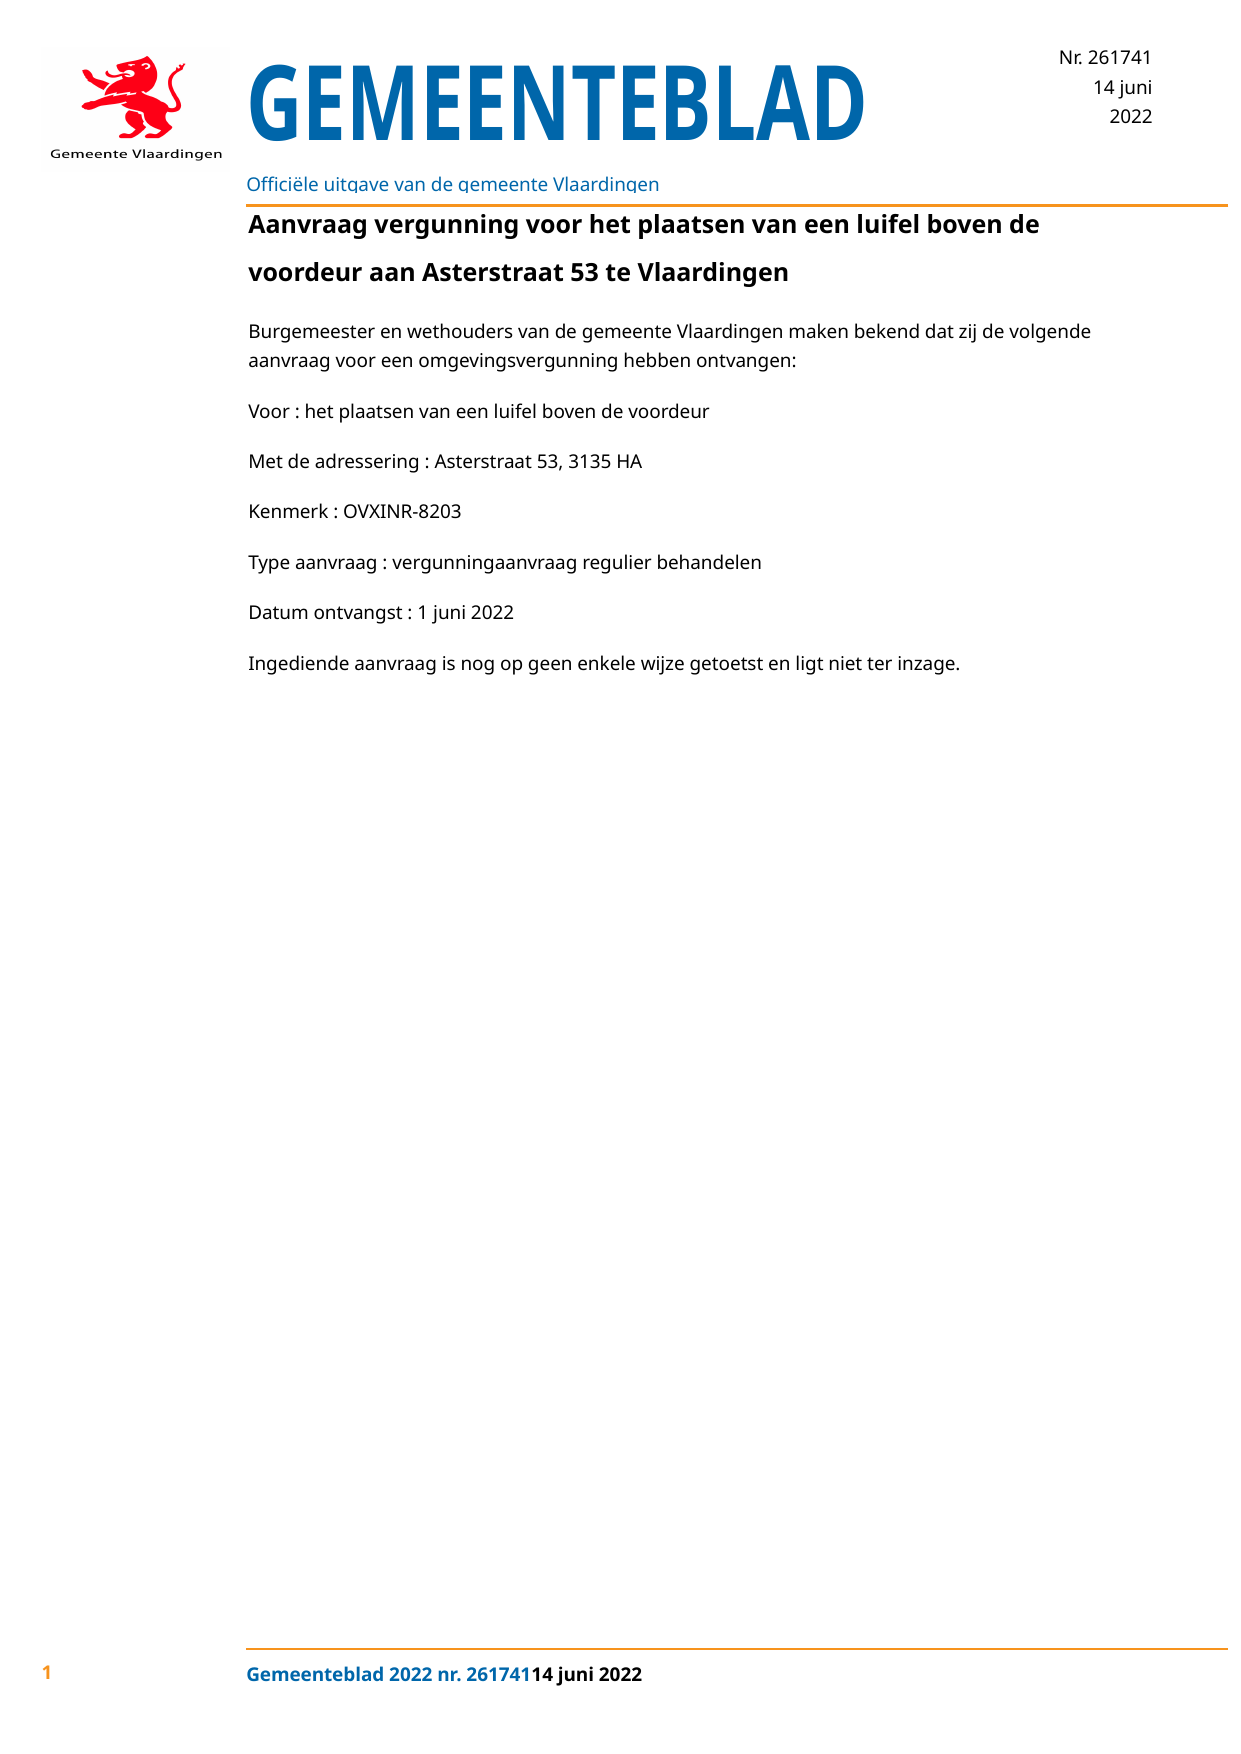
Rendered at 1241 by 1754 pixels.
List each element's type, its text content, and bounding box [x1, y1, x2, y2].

text Voor : het plaatsen van een luifel boven de voordeur [248, 398, 1152, 424]
text Met de adressering : Asterstraat 53, 3135 HA [248, 448, 1152, 474]
text Type aanvraag : vergunningaanvraag regulier behandelen [248, 549, 1152, 575]
text Datum ontvangst : 1 juni 2022 [248, 599, 1152, 625]
text Aanvraag vergunning voor het plaatsen van een luifel boven de voordeur aan Asterstraat 53 te Vlaardingen [248, 207, 1152, 288]
text Kenmerk : OVXINR-8203 [248, 499, 1152, 524]
text Ingediende aanvraag is nog op geen enkele wijze getoetst en ligt niet ter inzage. [248, 650, 1152, 676]
picture [41, 47, 231, 172]
text Burgemeester en wethouders van de gemeente Vlaardingen maken bekend dat zij de volgende aanvraag voor een omgevingsvergunning hebben ontvangen: [248, 318, 1152, 373]
